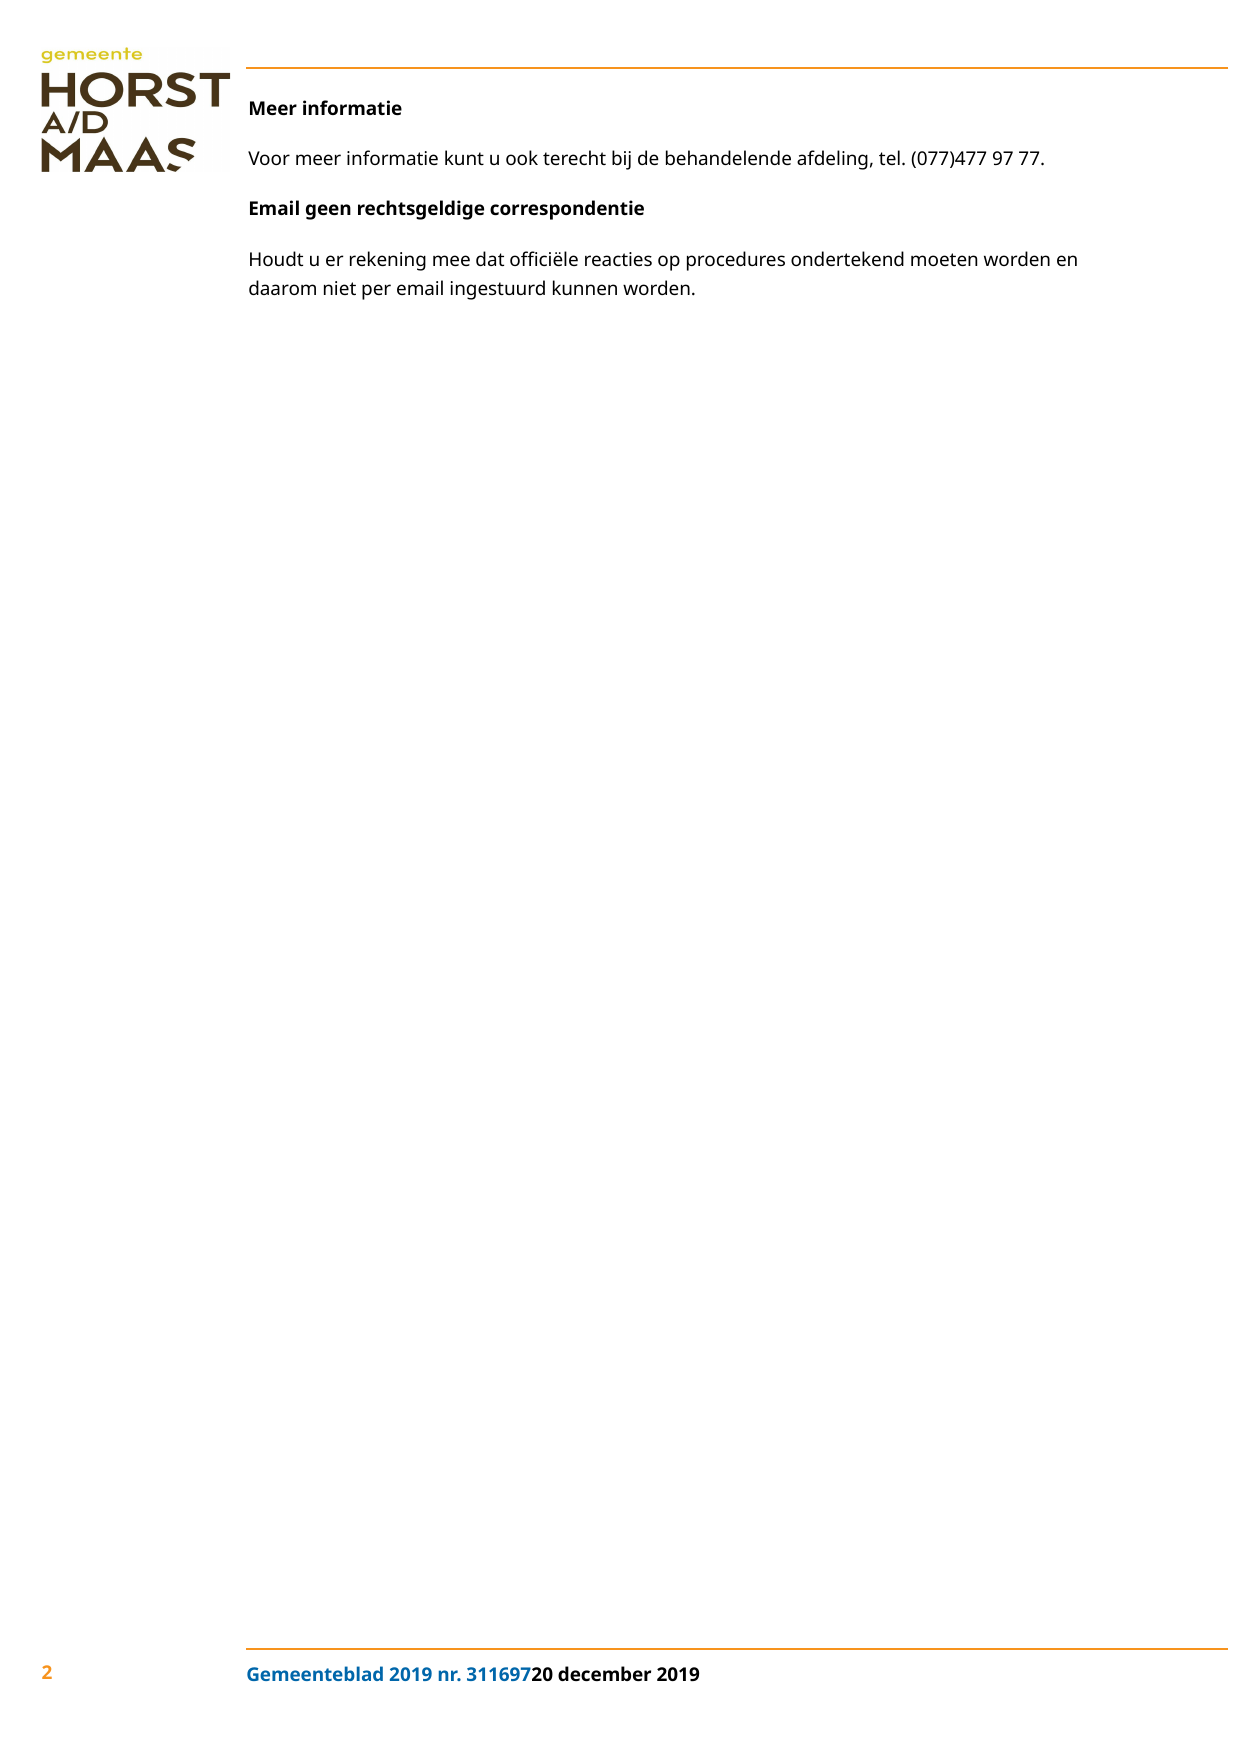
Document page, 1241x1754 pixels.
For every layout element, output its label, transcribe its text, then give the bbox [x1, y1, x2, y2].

text Voor meer informatie kunt u ook terecht bij de behandelende afdeling, tel. (077)477 97 77. [248, 145, 1152, 171]
picture [41, 47, 231, 172]
text Houdt u er rekening mee dat officiële reacties op procedures ondertekend moeten worden en daarom niet per email ingestuurd kunnen worden. [248, 246, 1152, 301]
text Meer informatie [248, 95, 1152, 121]
text Email geen rechtsgeldige correspondentie [248, 196, 1152, 221]
